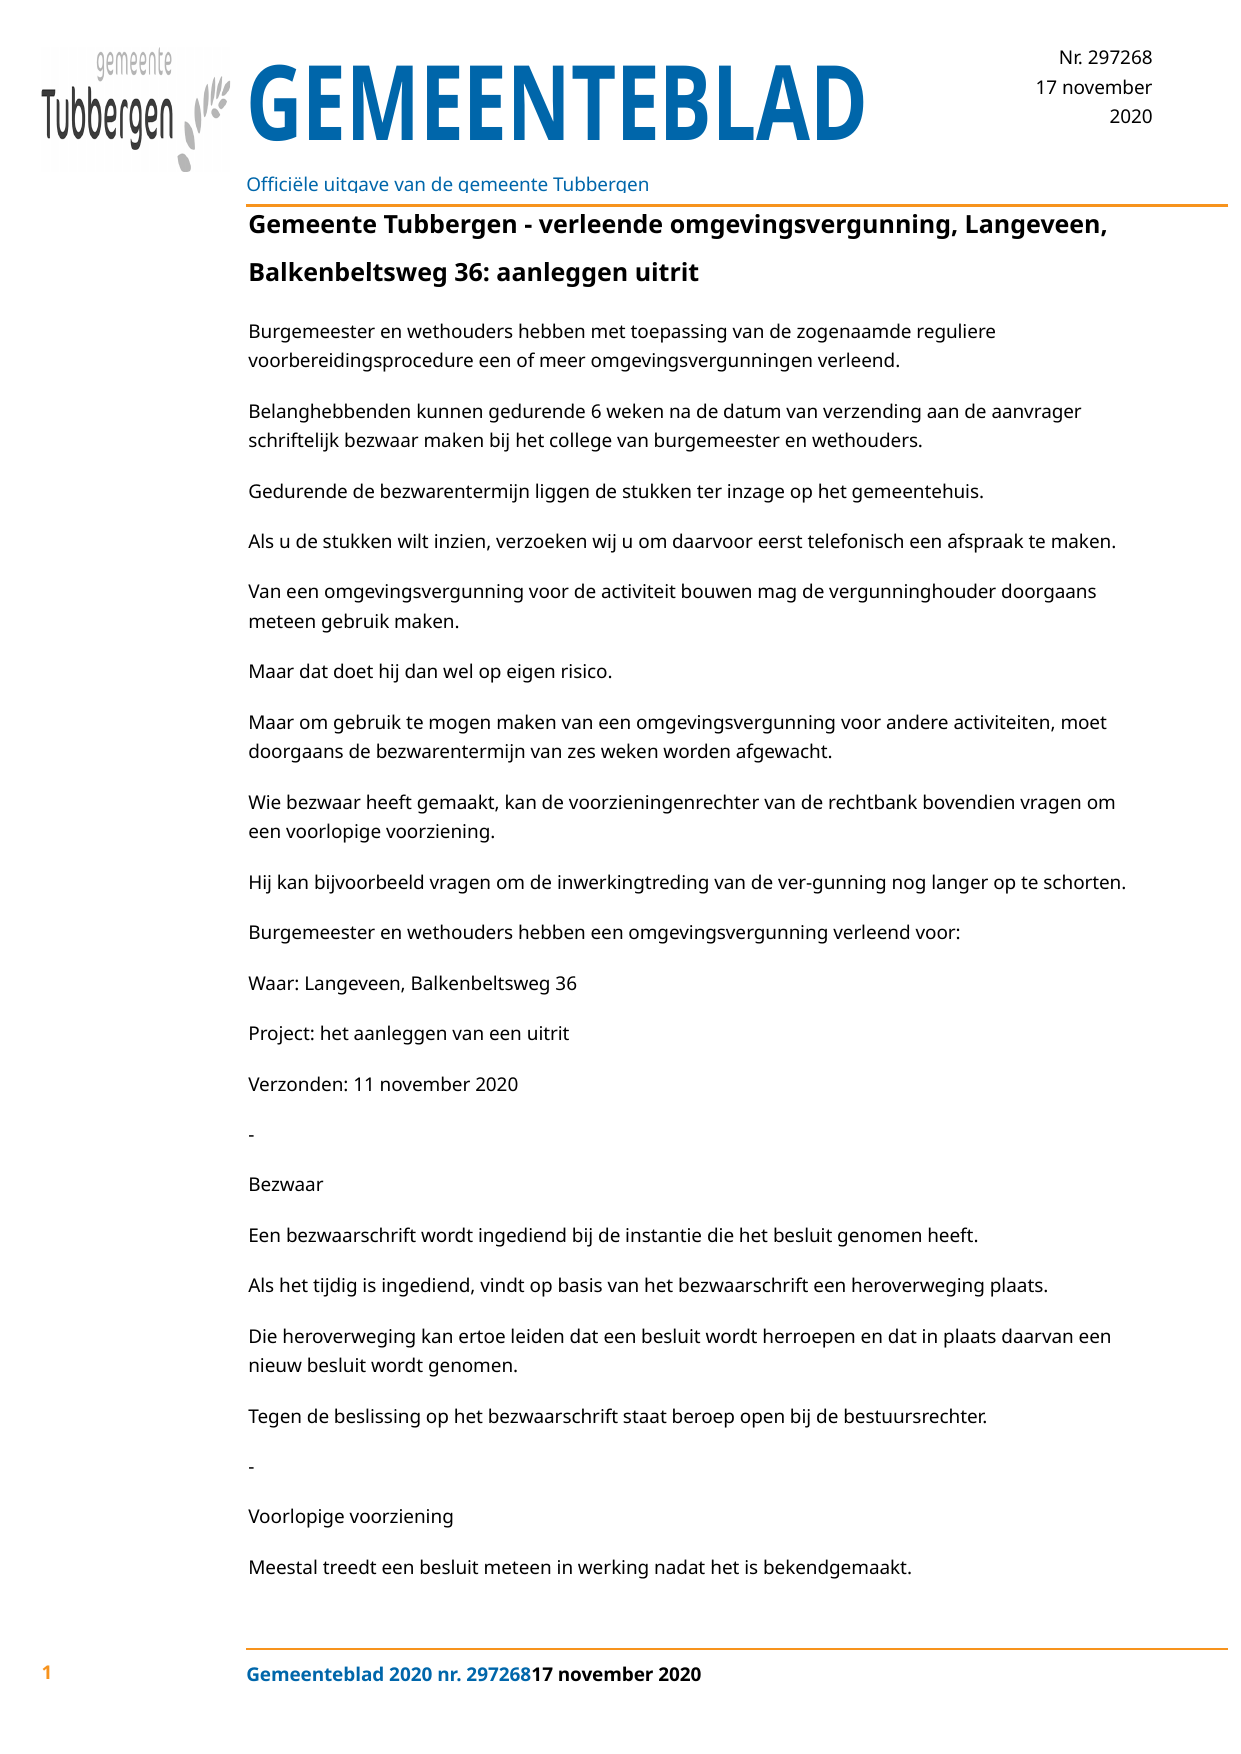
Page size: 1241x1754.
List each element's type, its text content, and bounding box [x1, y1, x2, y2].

text Die heroverweging kan ertoe leiden dat een besluit wordt herroepen en dat in plaats daarvan een nieuw besluit wordt genomen. [248, 1323, 1152, 1378]
picture [41, 47, 231, 172]
text Hij kan bijvoorbeeld vragen om de inwerkingtreding van de ver-gunning nog langer op te schorten. [248, 869, 1152, 895]
text Voorlopige voorziening [248, 1504, 1152, 1529]
text Project: het aanleggen van een uitrit [248, 1020, 1152, 1046]
text Een bezwaarschrift wordt ingediend bij de instantie die het besluit genomen heeft. [248, 1222, 1152, 1248]
text - [248, 1453, 1152, 1479]
text Belanghebbenden kunnen gedurende 6 weken na de datum van verzending aan de aanvrager schriftelijk bezwaar maken bij het college van burgemeester en wethouders. [248, 398, 1152, 453]
text Als het tijdig is ingediend, vindt op basis van het bezwaarschrift een heroverweging plaats. [248, 1272, 1152, 1298]
text Maar dat doet hij dan wel op eigen risico. [248, 659, 1152, 684]
text Gemeente Tubbergen - verleende omgevingsvergunning, Langeveen, Balkenbeltsweg 36: aanleggen uitrit [248, 207, 1152, 288]
text Wie bezwaar heeft gemaakt, kan de voorzieningenrechter van de rechtbank bovendien vragen om een voorlopige voorziening. [248, 789, 1152, 844]
text Verzonden: 11 november 2020 [248, 1071, 1152, 1097]
text Als u de stukken wilt inzien, verzoeken wij u om daarvoor eerst telefonisch een afspraak te maken. [248, 528, 1152, 554]
text Burgemeester en wethouders hebben een omgevingsvergunning verleend voor: [248, 919, 1152, 945]
text Tegen de beslissing op het bezwaarschrift staat beroep open bij de bestuursrechter. [248, 1403, 1152, 1429]
text Gedurende de bezwarentermijn liggen de stukken ter inzage op het gemeentehuis. [248, 478, 1152, 504]
text Van een omgevingsvergunning voor de activiteit bouwen mag de vergunninghouder doorgaans meteen gebruik maken. [248, 579, 1152, 634]
text - [248, 1121, 1152, 1147]
text Meestal treedt een besluit meteen in werking nadat het is bekendgemaakt. [248, 1554, 1152, 1580]
text Maar om gebruik te mogen maken van een omgevingsvergunning voor andere activiteiten, moet doorgaans de bezwarentermijn van zes weken worden afgewacht. [248, 709, 1152, 764]
text Bezwaar [248, 1172, 1152, 1197]
text Burgemeester en wethouders hebben met toepassing van de zogenaamde reguliere voorbereidingsprocedure een of meer omgevingsvergunningen verleend. [248, 318, 1152, 373]
text Waar: Langeveen, Balkenbeltsweg 36 [248, 970, 1152, 996]
